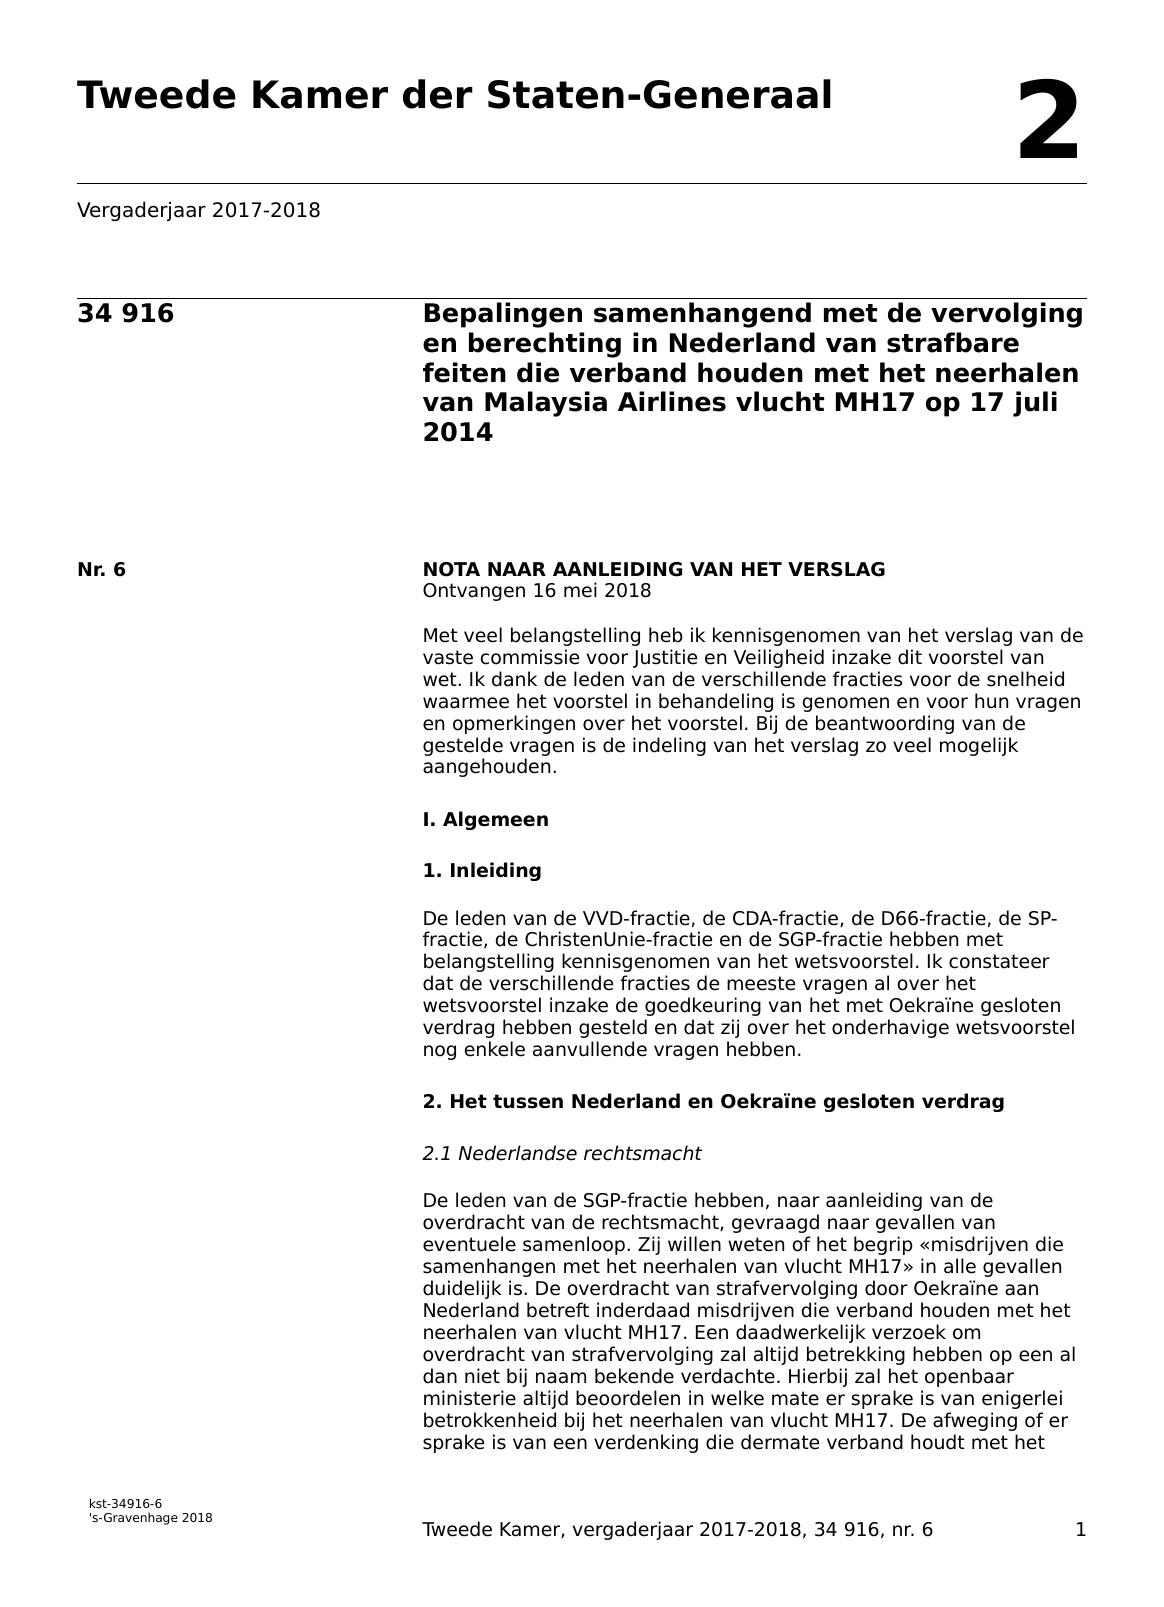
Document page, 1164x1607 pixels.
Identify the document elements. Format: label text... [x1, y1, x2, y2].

subtitle Nr. 6 NOTA NAAR AANLEIDING VAN HET VERSLAG [77, 558, 1087, 580]
table_header Tweede Kamer der Staten-Generaal [77, 59, 886, 183]
text 's-Gravenhage 2018 [88, 1511, 323, 1525]
subtitle 34 916 Bepalingen samenhangend met de vervolging en berechting in Nederland van strafbare feiten die verband houden met het neerhalen van Malaysia Airlines vlucht MH17 op 17 juli 2014 [77, 299, 1087, 447]
table_cell Vergaderjaar 2017-2018 [77, 184, 1087, 298]
text kst-34916-6 [88, 1497, 323, 1511]
subtitle 2.1 Nederlandse rechtsmacht [422, 1143, 1087, 1165]
subtitle 1. Inleiding [422, 860, 1087, 882]
subtitle 2. Het tussen Nederland en Oekraïne gesloten verdrag [422, 1091, 1087, 1113]
text De leden van de VVD-fractie, de CDA-fractie, de D66-fractie, de SP-fractie, de ChristenUnie-fractie en de SGP-fractie hebben met belangstelling kennisgenomen van het wetsvoorstel. Ik constateer dat de verschillende fracties de meeste vragen al over het wetsvoorstel inzake de goedkeuring van het met Oekraïne gesloten verdrag hebben gesteld en dat zij over het onderhavige wetsvoorstel nog enkele aanvullende vragen hebben. [422, 907, 1087, 1061]
text Met veel belangstelling heb ik kennisgenomen van het verslag van de vaste commissie voor Justitie en Veiligheid inzake dit voorstel van wet. Ik dank de leden van de verschillende fracties voor de snelheid waarmee het voorstel in behandeling is genomen en voor hun vragen en opmerkingen over het voorstel. Bij de beantwoording van de gestelde vragen is de indeling van het verslag zo veel mogelijk aangehouden. [422, 624, 1087, 778]
subtitle I. Algemeen [422, 808, 1087, 830]
text De leden van de SGP-fractie hebben, naar aanleiding van de overdracht van de rechtsmacht, gevraagd naar gevallen van eventuele samenloop. Zij willen weten of het begrip «misdrijven die samenhangen met het neerhalen van vlucht MH17» in alle gevallen duidelijk is. De overdracht van strafvervolging door Oekraïne aan Nederland betreft inderdaad misdrijven die verband houden met het neerhalen van vlucht MH17. Een daadwerkelijk verzoek om overdracht van strafvervolging zal altijd betrekking hebben op een al dan niet bij naam bekende verdachte. Hierbij zal het openbaar ministerie altijd beoordelen in welke mate er sprake is van enigerlei betrokkenheid bij het neerhalen van vlucht MH17. De afweging of er sprake is van een verdenking die dermate verband houdt met het [422, 1190, 1087, 1454]
table_header 2 [886, 59, 1087, 183]
text Ontvangen 16 mei 2018 [422, 580, 1087, 602]
